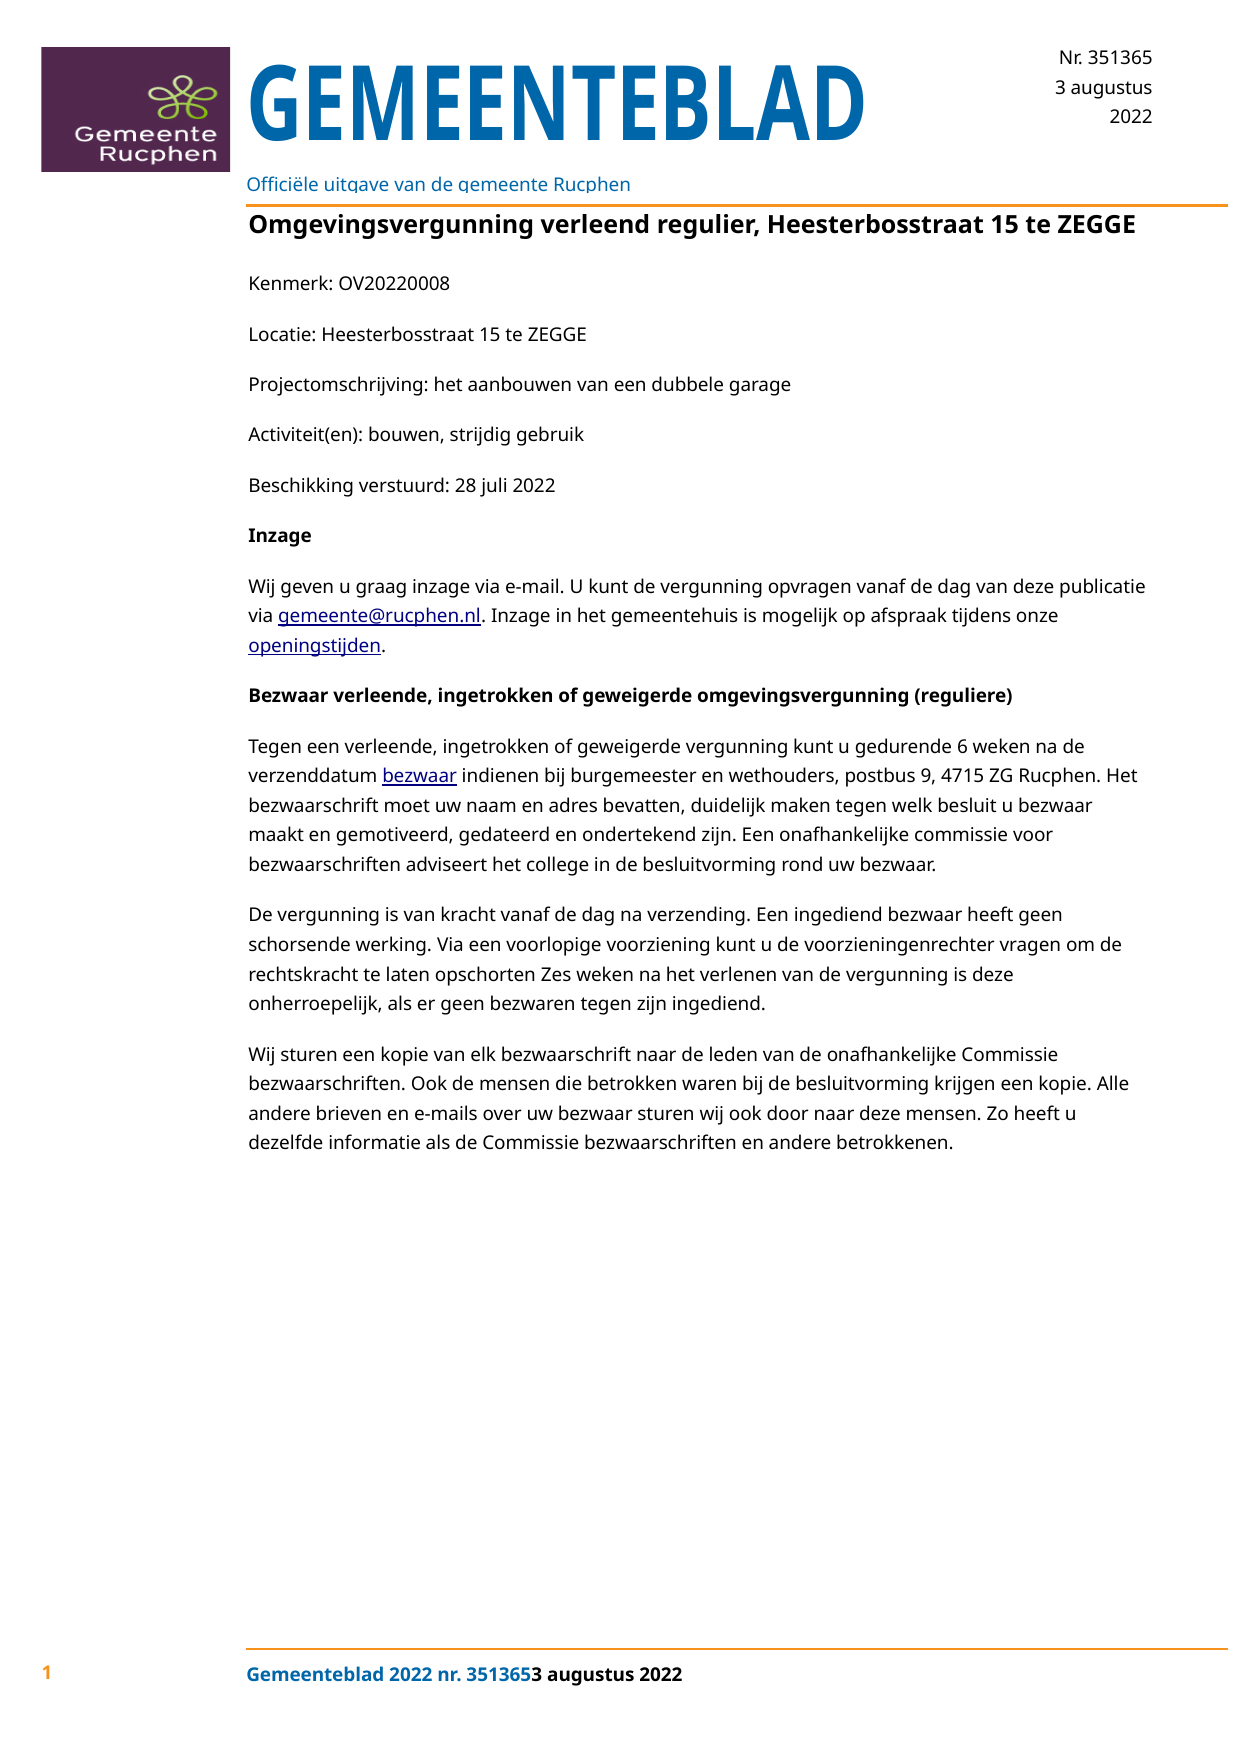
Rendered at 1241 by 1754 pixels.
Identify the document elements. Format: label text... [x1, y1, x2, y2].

text Beschikking verstuurd: 28 juli 2022 [248, 472, 1152, 498]
text Kenmerk: OV20220008 [248, 270, 1152, 296]
text Locatie: Heesterbosstraat 15 te ZEGGE [248, 321, 1152, 346]
text Tegen een verleende, ingetrokken of geweigerde vergunning kunt u gedurende 6 weken na de verzenddatum bezwaar indienen bij burgemeester en wethouders, postbus 9, 4715 ZG Rucphen. Het bezwaarschrift moet uw naam en adres bevatten, duidelijk maken tegen welk besluit u bezwaar maakt en gemotiveerd, gedateerd en ondertekend zijn. Een onafhankelijke commissie voor bezwaarschriften adviseert het college in de besluitvorming rond uw bezwaar. [248, 733, 1152, 877]
text Bezwaar verleende, ingetrokken of geweigerde omgevingsvergunning (reguliere) [248, 682, 1152, 708]
text De vergunning is van kracht vanaf de dag na verzending. Een ingediend bezwaar heeft geen schorsende werking. Via een voorlopige voorziening kunt u de voorzieningenrechter vragen om de rechtskracht te laten opschorten Zes weken na het verlenen van de vergunning is deze onherroepelijk, als er geen bezwaren tegen zijn ingediend. [248, 902, 1152, 1016]
text Activiteit(en): bouwen, strijdig gebruik [248, 422, 1152, 447]
picture [41, 47, 231, 172]
text Wij geven u graag inzage via e-mail. U kunt de vergunning opvragen vanaf de dag van deze publicatie via gemeente@rucphen.nl. Inzage in het gemeentehuis is mogelijk op afspraak tijdens onze openingstijden. [248, 573, 1152, 658]
text Wij sturen een kopie van elk bezwaarschrift naar de leden van de onafhankelijke Commissie bezwaarschriften. Ook de mensen die betrokken waren bij de besluitvorming krijgen een kopie. Alle andere brieven en e-mails over uw bezwaar sturen wij ook door naar deze mensen. Zo heeft u dezelfde informatie als de Commissie bezwaarschriften en andere betrokkenen. [248, 1041, 1152, 1155]
text Projectomschrijving: het aanbouwen van een dubbele garage [248, 371, 1152, 397]
text Omgevingsvergunning verleend regulier, Heesterbosstraat 15 te ZEGGE [248, 207, 1152, 241]
text Inzage [248, 522, 1152, 548]
